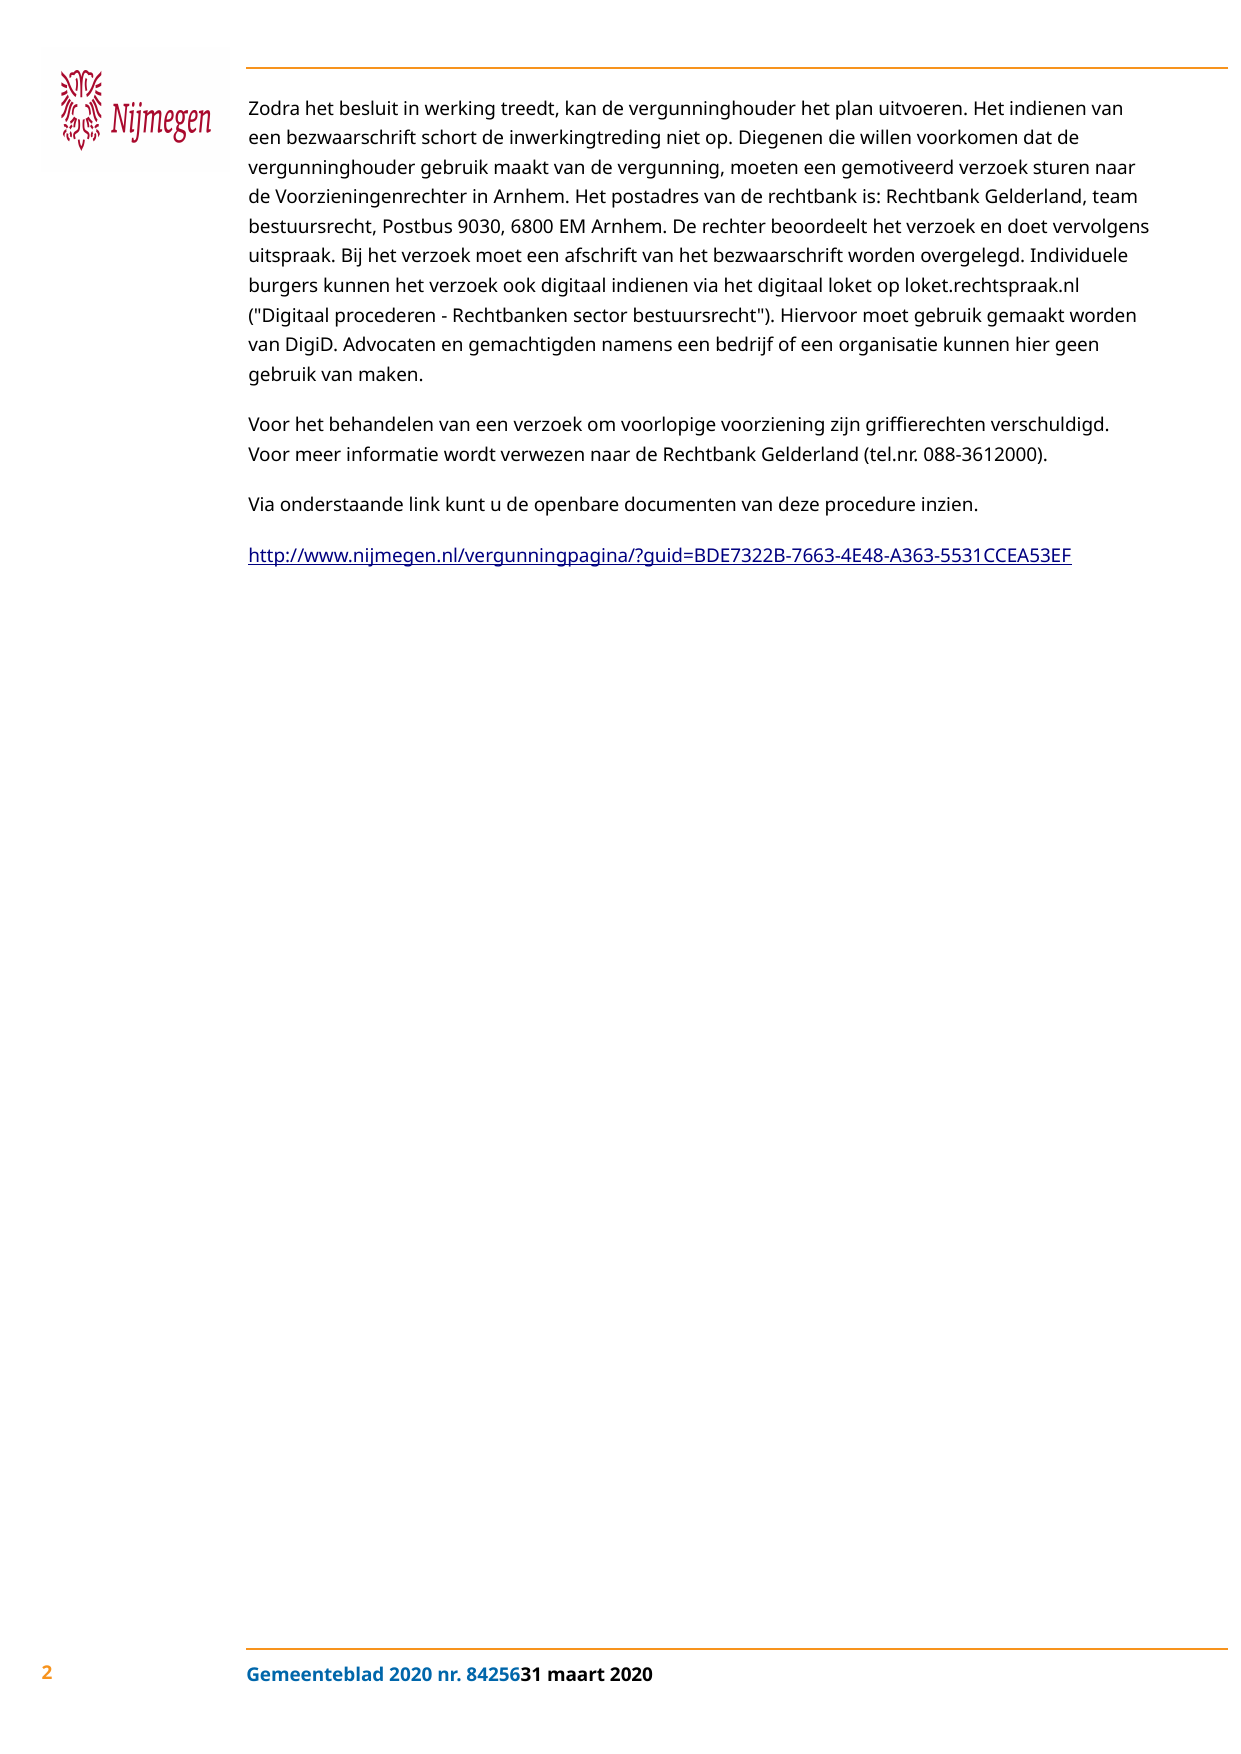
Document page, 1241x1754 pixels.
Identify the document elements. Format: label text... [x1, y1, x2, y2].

text Zodra het besluit in werking treedt, kan de vergunninghouder het plan uitvoeren. Het indienen van een bezwaarschrift schort de inwerkingtreding niet op. Diegenen die willen voorkomen dat de vergunninghouder gebruik maakt van de vergunning, moeten een gemotiveerd verzoek sturen naar de Voorzieningenrechter in Arnhem. Het postadres van de rechtbank is: Rechtbank Gelderland, team bestuursrecht, Postbus 9030, 6800 EM Arnhem. De rechter beoordeelt het verzoek en doet vervolgens uitspraak. Bij het verzoek moet een afschrift van het bezwaarschrift worden overgelegd. Individuele burgers kunnen het verzoek ook digitaal indienen via het digitaal loket op loket.rechtspraak.nl ("Digitaal procederen - Rechtbanken sector bestuursrecht"). Hiervoor moet gebruik gemaakt worden van DigiD. Advocaten en gemachtigden namens een bedrijf of een organisatie kunnen hier geen gebruik van maken. [248, 95, 1152, 387]
picture [41, 47, 231, 172]
text Via onderstaande link kunt u de openbare documenten van deze procedure inzien. [248, 491, 1152, 517]
text Voor het behandelen van een verzoek om voorlopige voorziening zijn griffierechten verschuldigd. Voor meer informatie wordt verwezen naar de Rechtbank Gelderland (tel.nr. 088-3612000). [248, 411, 1152, 467]
text http://www.nijmegen.nl/vergunningpagina/?guid=BDE7322B-7663-4E48-A363-5531CCEA53EF [248, 542, 1152, 568]
